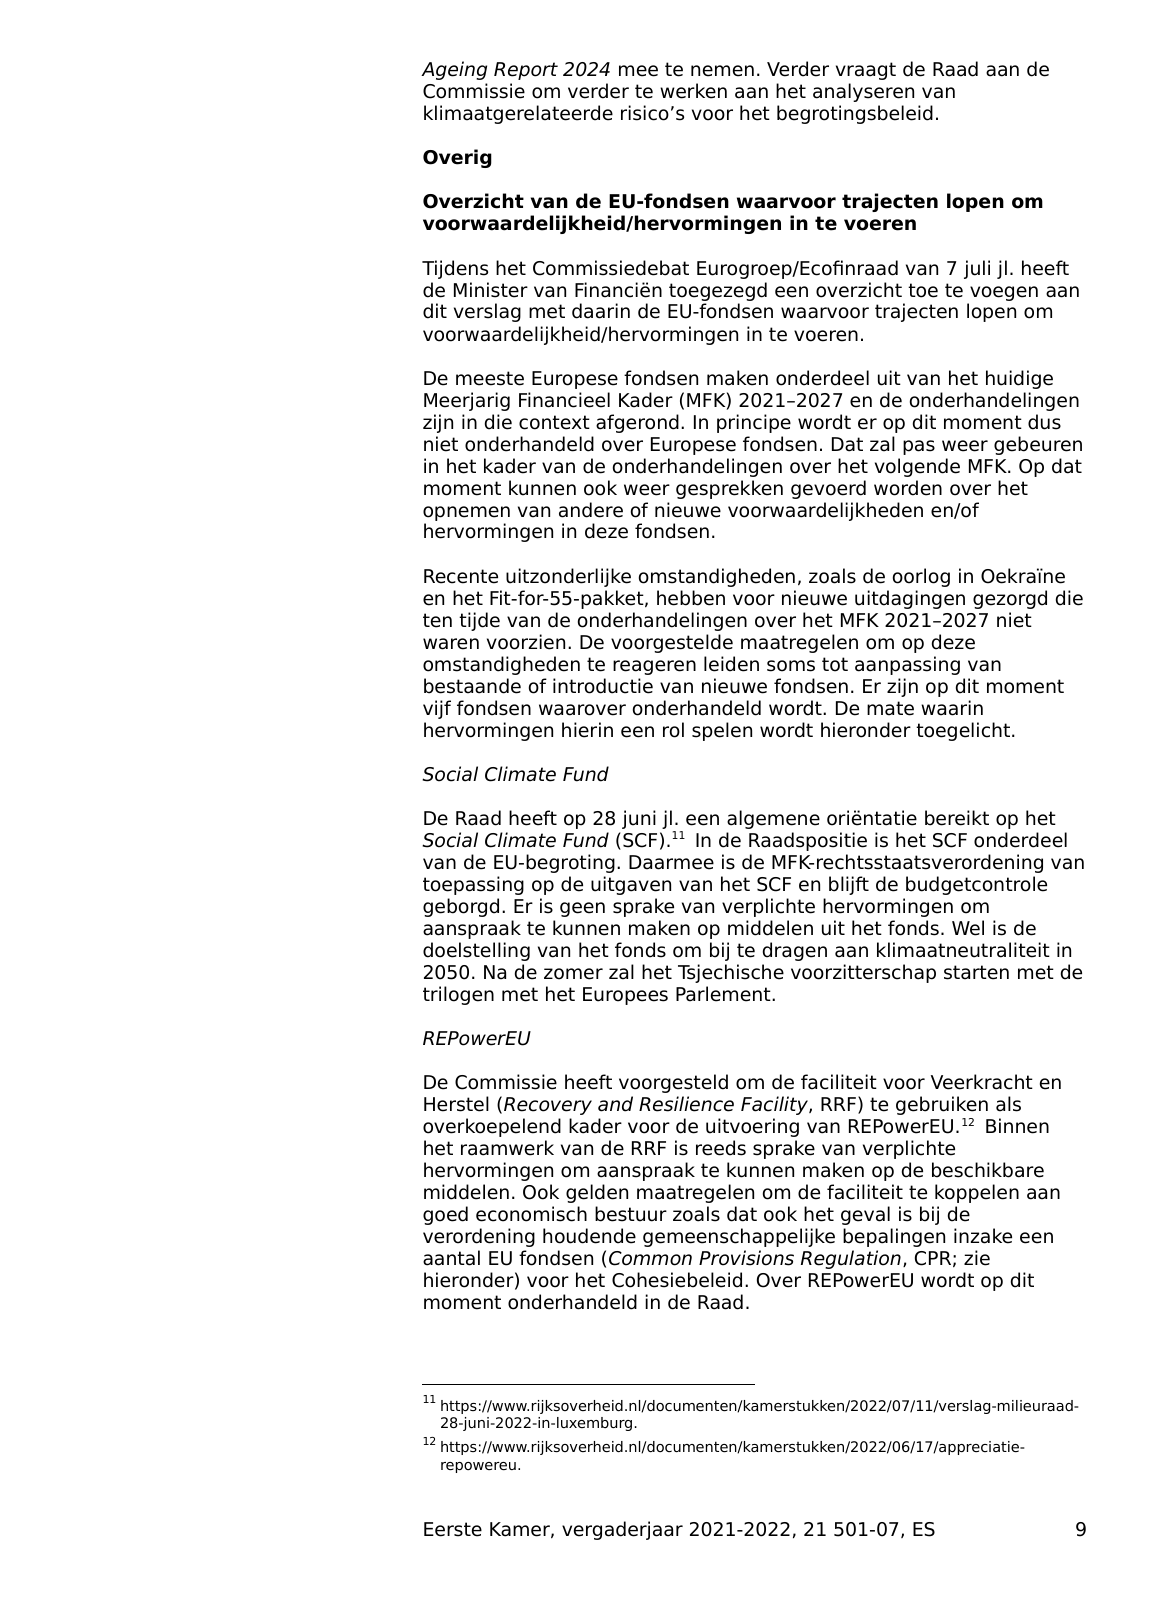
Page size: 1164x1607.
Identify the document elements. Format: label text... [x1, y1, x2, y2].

text De Commissie heeft voorgesteld om de faciliteit voor Veerkracht en Herstel (Recovery and Resilience Facility, RRF) te gebruiken als overkoepelend kader voor de uitvoering van REPowerEU. Binnen het raamwerk van de RRF is reeds sprake van verplichte hervormingen om aanspraak te kunnen maken op de beschikbare middelen. Ook gelden maatregelen om de faciliteit te koppelen aan goed economisch bestuur zoals dat ook het geval is bij de verordening houdende gemeenschappelijke bepalingen inzake een aantal EU fondsen (Common Provisions Regulation, CPR; zie hieronder) voor het Cohesiebeleid. Over REPowerEU wordt op dit moment onderhandeld in de Raad. [422, 1072, 1087, 1314]
text Ageing Report 2024 mee te nemen. Verder vraagt de Raad aan de Commissie om verder te werken aan het analyseren van klimaatgerelateerde risico’s voor het begrotingsbeleid. [422, 59, 1087, 125]
text https://www.rijksoverheid.nl/documenten/kamerstukken/2022/07/11/verslag-milieuraad-28-juni-2022-in-luxemburg. [422, 1393, 1087, 1432]
text https://www.rijksoverheid.nl/documenten/kamerstukken/2022/06/17/appreciatie-repowereu. [422, 1435, 1087, 1474]
text De meeste Europese fondsen maken onderdeel uit van het huidige Meerjarig Financieel Kader (MFK) 2021–2027 en de onderhandelingen zijn in die context afgerond. In principe wordt er op dit moment dus niet onderhandeld over Europese fondsen. Dat zal pas weer gebeuren in het kader van de onderhandelingen over het volgende MFK. Op dat moment kunnen ook weer gesprekken gevoerd worden over het opnemen van andere of nieuwe voorwaardelijkheden en/of hervormingen in deze fondsen. [422, 368, 1087, 543]
text De Raad heeft op 28 juni jl. een algemene oriëntatie bereikt op het Social Climate Fund (SCF). In de Raadspositie is het SCF onderdeel van de EU-begroting. Daarmee is de MFK-rechtsstaatsverordening van toepassing op de uitgaven van het SCF en blijft de budgetcontrole geborgd. Er is geen sprake van verplichte hervormingen om aanspraak te kunnen maken op middelen uit het fonds. Wel is de doelstelling van het fonds om bij te dragen aan klimaatneutraliteit in 2050. Na de zomer zal het Tsjechische voorzitterschap starten met de trilogen met het Europees Parlement. [422, 808, 1087, 1006]
subtitle REPowerEU [422, 1028, 1087, 1050]
text Tijdens het Commissiedebat Eurogroep/Ecofinraad van 7 juli jl. heeft de Minister van Financiën toegezegd een overzicht toe te voegen aan dit verslag met daarin de EU-fondsen waarvoor trajecten lopen om voorwaardelijkheid/hervormingen in te voeren. [422, 257, 1087, 345]
text Recente uitzonderlijke omstandigheden, zoals de oorlog in Oekraïne en het Fit-for-55-pakket, hebben voor nieuwe uitdagingen gezorgd die ten tijde van de onderhandelingen over het MFK 2021–2027 niet waren voorzien. De voorgestelde maatregelen om op deze omstandigheden te reageren leiden soms tot aanpassing van bestaande of introductie van nieuwe fondsen. Er zijn op dit moment vijf fondsen waarover onderhandeld wordt. De mate waarin hervormingen hierin een rol spelen wordt hieronder toegelicht. [422, 566, 1087, 741]
subtitle Social Climate Fund [422, 764, 1087, 786]
subtitle Overig [422, 147, 1087, 169]
subtitle Overzicht van de EU-fondsen waarvoor trajecten lopen om voorwaardelijkheid/hervormingen in te voeren [422, 191, 1087, 235]
